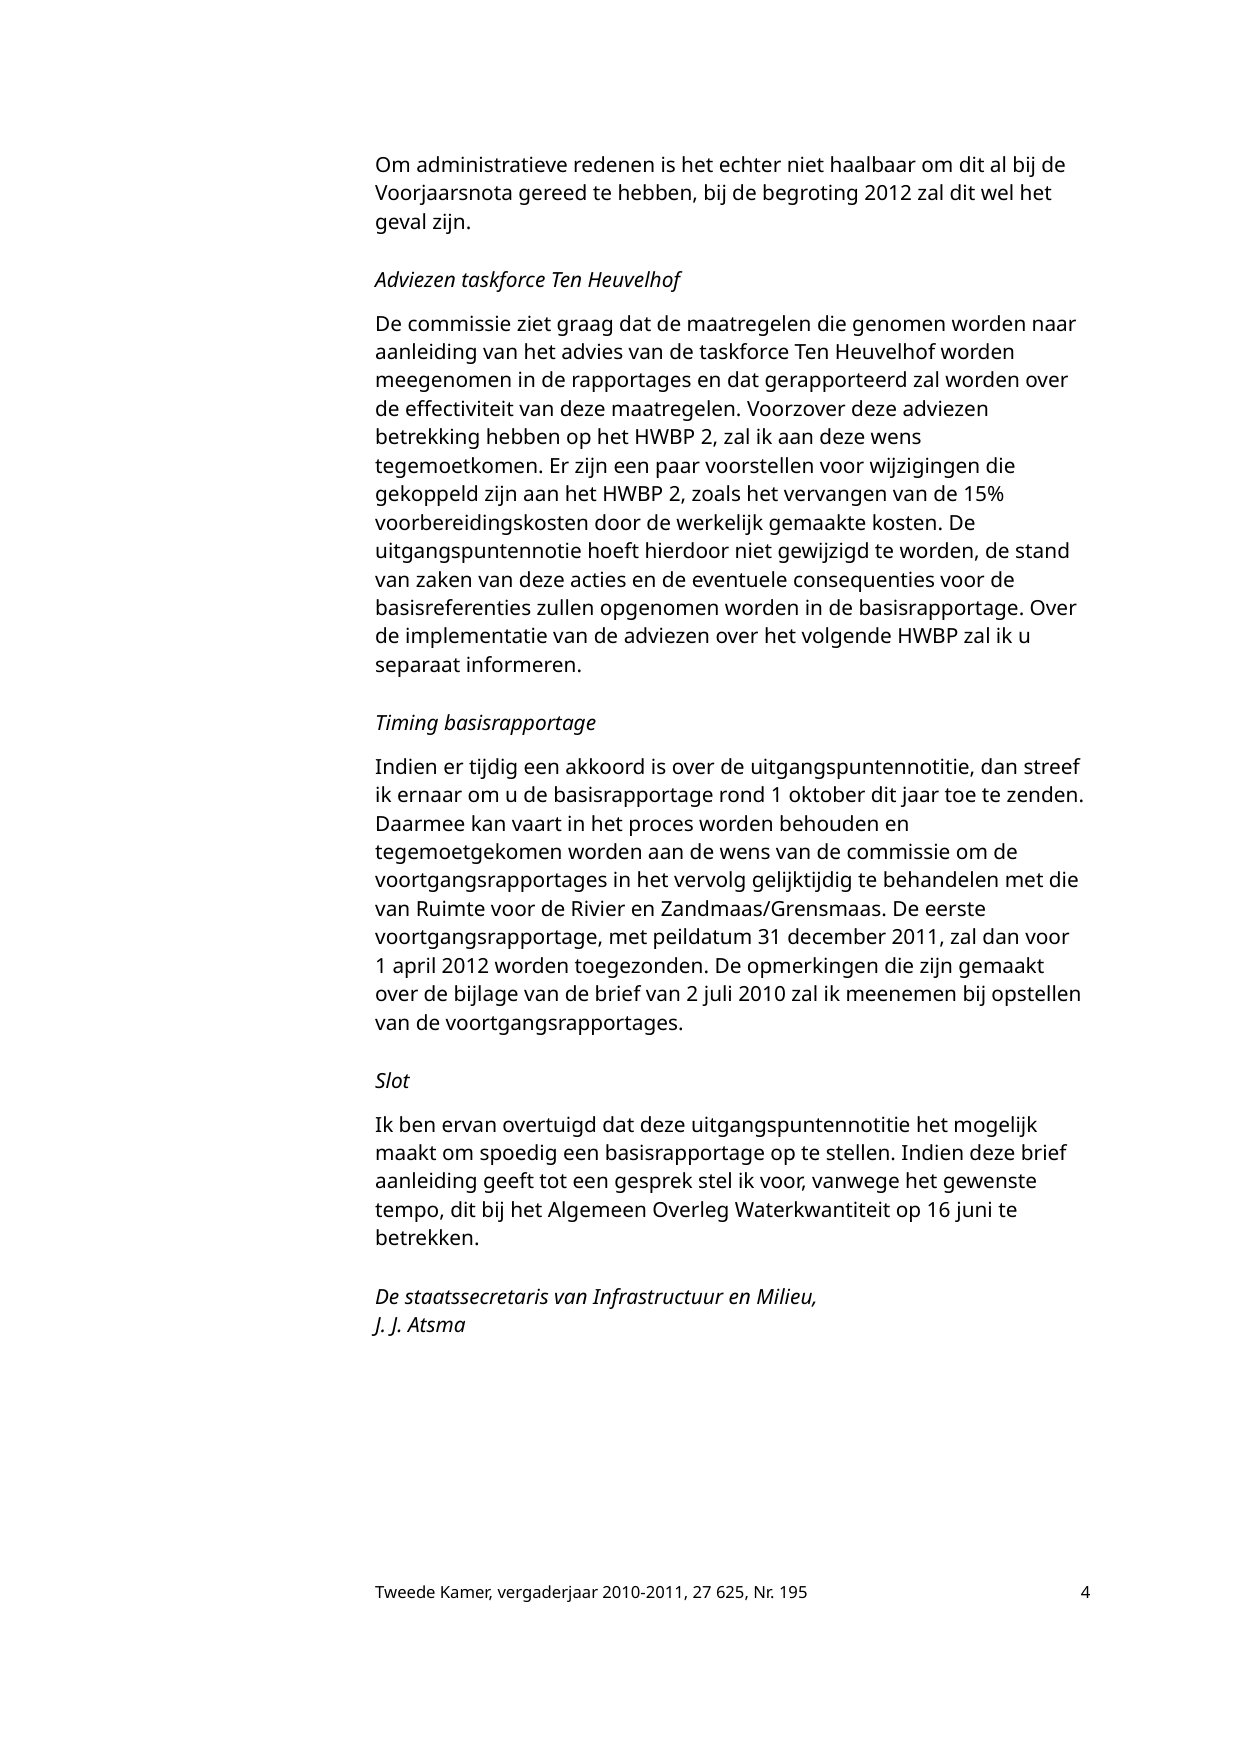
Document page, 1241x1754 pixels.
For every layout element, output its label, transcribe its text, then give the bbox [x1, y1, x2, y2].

text Om administratieve redenen is het echter niet haalbaar om dit al bij de Voorjaarsnota gereed te hebben, bij de begroting 2012 zal dit wel het geval zijn. [375, 150, 1090, 235]
text Indien er tijdig een akkoord is over de uitgangspuntennotitie, dan streef ik ernaar om u de basisrapportage rond 1 oktober dit jaar toe te zenden. Daarmee kan vaart in het proces worden behouden en tegemoetgekomen worden aan de wens van de commissie om de voortgangsrapportages in het vervolg gelijktijdig te behandelen met die van Ruimte voor de Rivier en Zandmaas/Grensmaas. De eerste voortgangsrapportage, met peildatum 31 december 2011, zal dan voor 1 april 2012 worden toegezonden. De opmerkingen die zijn gemaakt over de bijlage van de brief van 2 juli 2010 zal ik meenemen bij opstellen van de voortgangsrapportages. [375, 752, 1090, 1036]
text Adviezen taskforce Ten Heuvelhof [375, 265, 1090, 294]
text Ik ben ervan overtuigd dat deze uitgangspuntennotitie het mogelijk maakt om spoedig een basisrapportage op te stellen. Indien deze brief aanleiding geeft tot een gesprek stel ik voor, vanwege het gewenste tempo, dit bij het Algemeen Overleg Waterkwantiteit op 16 juni te betrekken. [375, 1110, 1090, 1252]
text Slot [375, 1066, 1090, 1095]
text De commissie ziet graag dat de maatregelen die genomen worden naar aanleiding van het advies van de taskforce Ten Heuvelhof worden meegenomen in de rapportages en dat gerapporteerd zal worden over de effectiviteit van deze maatregelen. Voorzover deze adviezen betrekking hebben op het HWBP 2, zal ik aan deze wens tegemoetkomen. Er zijn een paar voorstellen voor wijzigingen die gekoppeld zijn aan het HWBP 2, zoals het vervangen van de 15% voorbereidingskosten door de werkelijk gemaakte kosten. De uitgangspuntennotie hoeft hierdoor niet gewijzigd te worden, de stand van zaken van deze acties en de eventuele consequenties voor de basisreferenties zullen opgenomen worden in de basisrapportage. Over de implementatie van de adviezen over het volgende HWBP zal ik u separaat informeren. [375, 309, 1090, 678]
text De staatssecretaris van Infrastructuur en Milieu, [375, 1282, 1090, 1310]
text Timing basisrapportage [375, 708, 1090, 737]
text J. J. Atsma [375, 1310, 1090, 1339]
